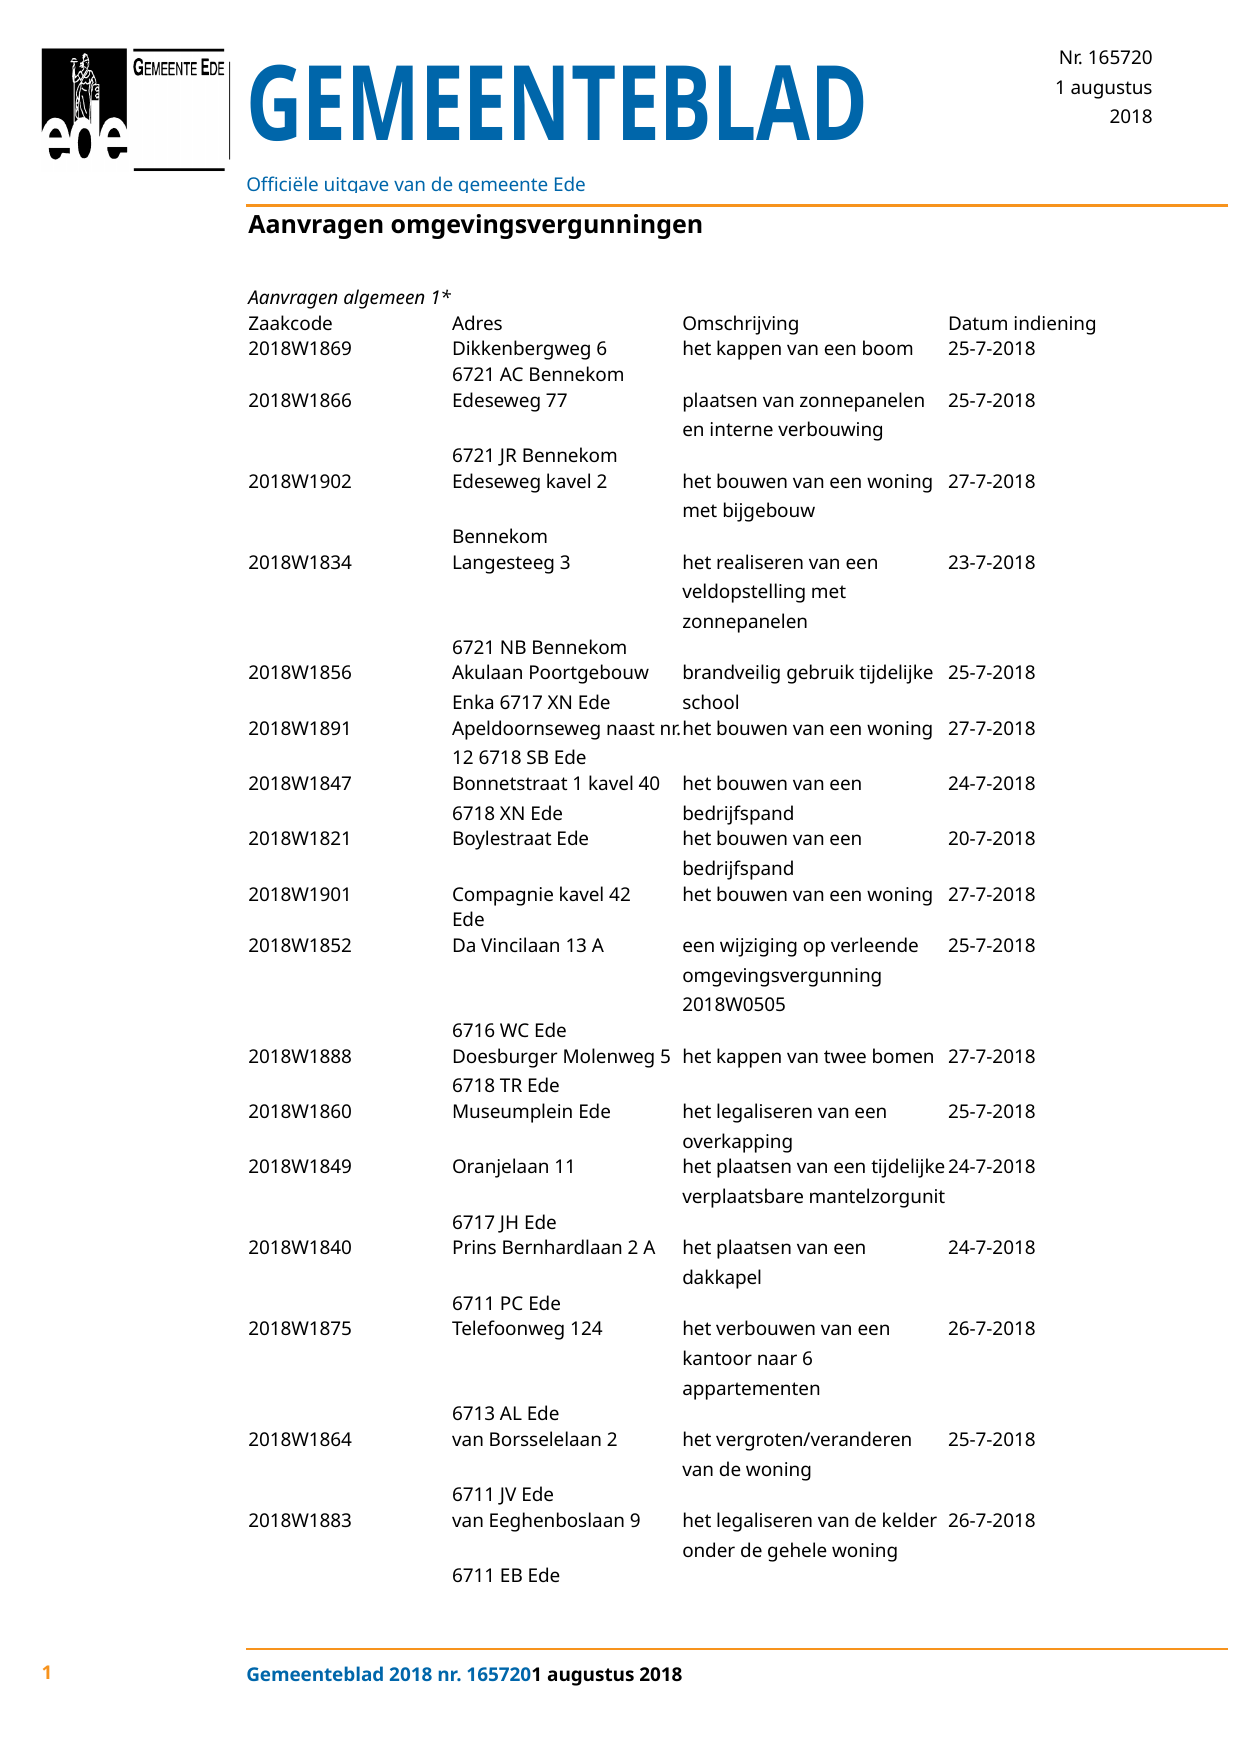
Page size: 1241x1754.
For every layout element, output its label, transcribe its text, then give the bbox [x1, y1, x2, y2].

table_cell 2018W1902 [248, 468, 452, 523]
table_cell [248, 361, 452, 387]
table_cell 6711 PC Ede [452, 1290, 682, 1316]
table_cell [948, 1563, 1152, 1588]
table_cell 2018W1852 [248, 932, 452, 1017]
table_cell het legaliseren van de kelder onder de gehele woning [682, 1507, 948, 1563]
table_cell 25-7-2018 [948, 932, 1152, 1017]
table_cell 2018W1888 [248, 1043, 452, 1098]
table_cell [248, 1482, 452, 1507]
table_cell 2018W1866 [248, 387, 452, 442]
table_cell 6711 EB Ede [452, 1563, 682, 1588]
table_cell 25-7-2018 [948, 660, 1152, 715]
table_header Omschrijving [682, 310, 948, 335]
table_cell 24-7-2018 [948, 1235, 1152, 1290]
table_cell 6721 NB Bennekom [452, 634, 682, 659]
table_cell 6717 JH Ede [452, 1209, 682, 1234]
table_cell [948, 1482, 1152, 1507]
table_cell 23-7-2018 [948, 549, 1152, 634]
table_cell het bouwen van een woning met bijgebouw [682, 468, 948, 523]
table_cell 25-7-2018 [948, 1098, 1152, 1153]
table_cell [948, 1290, 1152, 1316]
table_cell [682, 1290, 948, 1316]
table_cell 6716 WC Ede [452, 1017, 682, 1043]
table_cell [682, 361, 948, 387]
table_cell 27-7-2018 [948, 468, 1152, 523]
table_cell 2018W1901 [248, 881, 452, 907]
table_cell Edeseweg 77 [452, 387, 682, 442]
table_cell het legaliseren van een overkapping [682, 1098, 948, 1153]
table_cell [948, 907, 1152, 932]
table_cell [248, 1290, 452, 1316]
table_cell [248, 523, 452, 549]
table_cell van Borsselelaan 2 [452, 1426, 682, 1482]
table_cell 20-7-2018 [948, 826, 1152, 881]
table_cell [248, 1209, 452, 1234]
table_cell brandveilig gebruik tijdelijke school [682, 660, 948, 715]
table_cell 2018W1856 [248, 660, 452, 715]
table_cell Bennekom [452, 523, 682, 549]
table_cell 27-7-2018 [948, 881, 1152, 907]
table_cell Dikkenbergweg 6 [452, 335, 682, 361]
table_cell [948, 361, 1152, 387]
table_cell [948, 634, 1152, 659]
table_cell 25-7-2018 [948, 387, 1152, 442]
table_cell Akulaan Poortgebouw Enka 6717 XN Ede [452, 660, 682, 715]
text Aanvragen omgevingsvergunningen [248, 207, 1152, 241]
table_cell [682, 442, 948, 468]
table_cell 6711 JV Ede [452, 1482, 682, 1507]
table_cell Da Vincilaan 13 A [452, 932, 682, 1017]
table_cell Doesburger Molenweg 5 6718 TR Ede [452, 1043, 682, 1098]
table_cell Ede [452, 907, 682, 932]
table_cell 6713 AL Ede [452, 1401, 682, 1426]
table_cell Telefoonweg 124 [452, 1316, 682, 1401]
table_cell het bouwen van een bedrijfspand [682, 770, 948, 826]
table_cell het plaatsen van een tijdelijke verplaatsbare mantelzorgunit [682, 1154, 948, 1209]
table_cell 26-7-2018 [948, 1507, 1152, 1563]
table_cell [682, 907, 948, 932]
table_cell [248, 442, 452, 468]
table_cell 2018W1883 [248, 1507, 452, 1563]
table_cell Langesteeg 3 [452, 549, 682, 634]
table_cell Prins Bernhardlaan 2 A [452, 1235, 682, 1290]
table_cell 25-7-2018 [948, 1426, 1152, 1482]
table_cell plaatsen van zonnepanelen en interne verbouwing [682, 387, 948, 442]
table_cell [682, 523, 948, 549]
table_cell van Eeghenboslaan 9 [452, 1507, 682, 1563]
table_cell 6721 JR Bennekom [452, 442, 682, 468]
table_cell 2018W1875 [248, 1316, 452, 1401]
table_cell het bouwen van een bedrijfspand [682, 826, 948, 881]
table_cell 24-7-2018 [948, 770, 1152, 826]
table_header Zaakcode [248, 310, 452, 335]
table_cell een wijziging op verleende omgevingsvergunning 2018W0505 [682, 932, 948, 1017]
table_cell [248, 1563, 452, 1588]
picture [41, 47, 231, 172]
table_cell Apeldoornseweg naast nr. 12 6718 SB Ede [452, 715, 682, 770]
table_cell [682, 634, 948, 659]
table_cell 27-7-2018 [948, 1043, 1152, 1098]
table_cell 2018W1847 [248, 770, 452, 826]
table_cell [248, 907, 452, 932]
table_cell [948, 442, 1152, 468]
table_cell 2018W1869 [248, 335, 452, 361]
table_cell [682, 1401, 948, 1426]
table_cell Museumplein Ede [452, 1098, 682, 1153]
table_header Datum indiening [948, 310, 1152, 335]
table_cell 2018W1849 [248, 1154, 452, 1209]
table_cell 2018W1834 [248, 549, 452, 634]
table_cell 2018W1891 [248, 715, 452, 770]
table_cell [948, 1401, 1152, 1426]
table_cell [948, 1209, 1152, 1234]
table_cell 2018W1821 [248, 826, 452, 881]
table_cell het kappen van twee bomen [682, 1043, 948, 1098]
table_cell het realiseren van een veldopstelling met zonnepanelen [682, 549, 948, 634]
table_cell Edeseweg kavel 2 [452, 468, 682, 523]
table_cell 2018W1864 [248, 1426, 452, 1482]
table_cell [682, 1209, 948, 1234]
table_cell het verbouwen van een kantoor naar 6 appartementen [682, 1316, 948, 1401]
table_cell Bonnetstraat 1 kavel 40 6718 XN Ede [452, 770, 682, 826]
table_cell 6721 AC Bennekom [452, 361, 682, 387]
table_cell 26-7-2018 [948, 1316, 1152, 1401]
table_cell het plaatsen van een dakkapel [682, 1235, 948, 1290]
table_cell [248, 634, 452, 659]
table_cell [682, 1563, 948, 1588]
table_header Adres [452, 310, 682, 335]
table_cell Oranjelaan 11 [452, 1154, 682, 1209]
table_cell 2018W1860 [248, 1098, 452, 1153]
table_cell Compagnie kavel 42 [452, 881, 682, 907]
table_cell [948, 1017, 1152, 1043]
table_cell 2018W1840 [248, 1235, 452, 1290]
table_cell het vergroten/veranderen van de woning [682, 1426, 948, 1482]
table_cell 25-7-2018 [948, 335, 1152, 361]
table_cell [682, 1017, 948, 1043]
table_cell het bouwen van een woning [682, 881, 948, 907]
table_cell Boylestraat Ede [452, 826, 682, 881]
text Aanvragen algemeen 1* [248, 284, 1152, 309]
table_cell [248, 1017, 452, 1043]
table_cell het kappen van een boom [682, 335, 948, 361]
table_cell 24-7-2018 [948, 1154, 1152, 1209]
table_cell het bouwen van een woning [682, 715, 948, 770]
table_cell [948, 523, 1152, 549]
table_cell 27-7-2018 [948, 715, 1152, 770]
table_cell [248, 1401, 452, 1426]
table_cell [682, 1482, 948, 1507]
